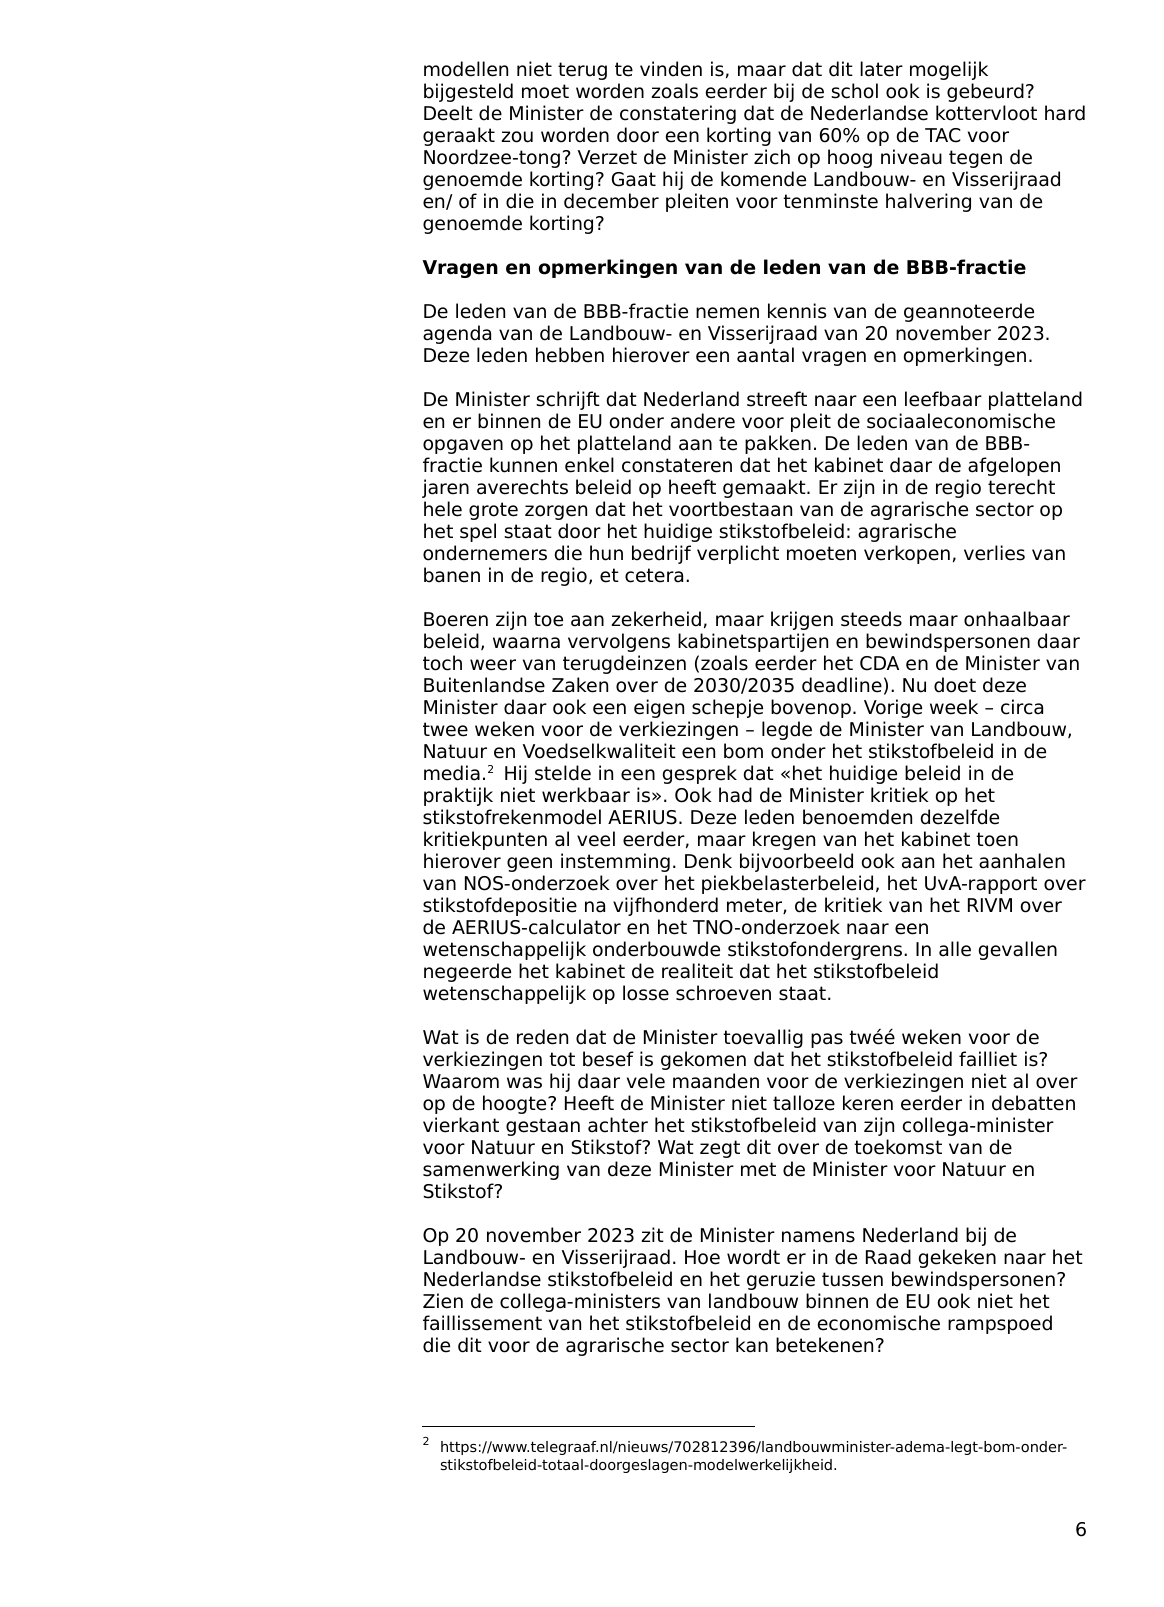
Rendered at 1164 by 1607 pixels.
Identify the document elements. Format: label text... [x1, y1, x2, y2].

text Wat is de reden dat de Minister toevallig pas twéé weken voor de verkiezingen tot besef is gekomen dat het stikstofbeleid failliet is? Waarom was hij daar vele maanden voor de verkiezingen niet al over op de hoogte? Heeft de Minister niet talloze keren eerder in debatten vierkant gestaan achter het stikstofbeleid van zijn collega-minister voor Natuur en Stikstof? Wat zegt dit over de toekomst van de samenwerking van deze Minister met de Minister voor Natuur en Stikstof? [422, 1027, 1087, 1203]
text De Minister schrijft dat Nederland streeft naar een leefbaar platteland en er binnen de EU onder andere voor pleit de sociaaleconomische opgaven op het platteland aan te pakken. De leden van de BBB-fractie kunnen enkel constateren dat het kabinet daar de afgelopen jaren averechts beleid op heeft gemaakt. Er zijn in de regio terecht hele grote zorgen dat het voortbestaan van de agrarische sector op het spel staat door het huidige stikstofbeleid: agrarische ondernemers die hun bedrijf verplicht moeten verkopen, verlies van banen in de regio, et cetera. [422, 389, 1087, 587]
text https://www.telegraaf.nl/nieuws/702812396/landbouwminister-adema-legt-bom-onder-stikstofbeleid-totaal-doorgeslagen-modelwerkelijkheid. [422, 1435, 1087, 1474]
text modellen niet terug te vinden is, maar dat dit later mogelijk bijgesteld moet worden zoals eerder bij de schol ook is gebeurd? Deelt de Minister de constatering dat de Nederlandse kottervloot hard geraakt zou worden door een korting van 60% op de TAC voor Noordzee-tong? Verzet de Minister zich op hoog niveau tegen de genoemde korting? Gaat hij de komende Landbouw- en Visserijraad en/ of in die in december pleiten voor tenminste halvering van de genoemde korting? [422, 59, 1087, 235]
text Boeren zijn toe aan zekerheid, maar krijgen steeds maar onhaalbaar beleid, waarna vervolgens kabinetspartijen en bewindspersonen daar toch weer van terugdeinzen (zoals eerder het CDA en de Minister van Buitenlandse Zaken over de 2030/2035 deadline). Nu doet deze Minister daar ook een eigen schepje bovenop. Vorige week – circa twee weken voor de verkiezingen – legde de Minister van Landbouw, Natuur en Voedselkwaliteit een bom onder het stikstofbeleid in de media. Hij stelde in een gesprek dat «het huidige beleid in de praktijk niet werkbaar is». Ook had de Minister kritiek op het stikstofrekenmodel AERIUS. Deze leden benoemden dezelfde kritiekpunten al veel eerder, maar kregen van het kabinet toen hierover geen instemming. Denk bijvoorbeeld ook aan het aanhalen van NOS-onderzoek over het piekbelasterbeleid, het UvA-rapport over stikstofdepositie na vijfhonderd meter, de kritiek van het RIVM over de AERIUS-calculator en het TNO-onderzoek naar een wetenschappelijk onderbouwde stikstofondergrens. In alle gevallen negeerde het kabinet de realiteit dat het stikstofbeleid wetenschappelijk op losse schroeven staat. [422, 609, 1087, 1005]
text Op 20 november 2023 zit de Minister namens Nederland bij de Landbouw- en Visserijraad. Hoe wordt er in de Raad gekeken naar het Nederlandse stikstofbeleid en het geruzie tussen bewindspersonen? Zien de collega-ministers van landbouw binnen de EU ook niet het faillissement van het stikstofbeleid en de economische rampspoed die dit voor de agrarische sector kan betekenen? [422, 1225, 1087, 1357]
subtitle Vragen en opmerkingen van de leden van de BBB-fractie [422, 257, 1087, 279]
text De leden van de BBB-fractie nemen kennis van de geannoteerde agenda van de Landbouw- en Visserijraad van 20 november 2023. Deze leden hebben hierover een aantal vragen en opmerkingen. [422, 301, 1087, 367]
